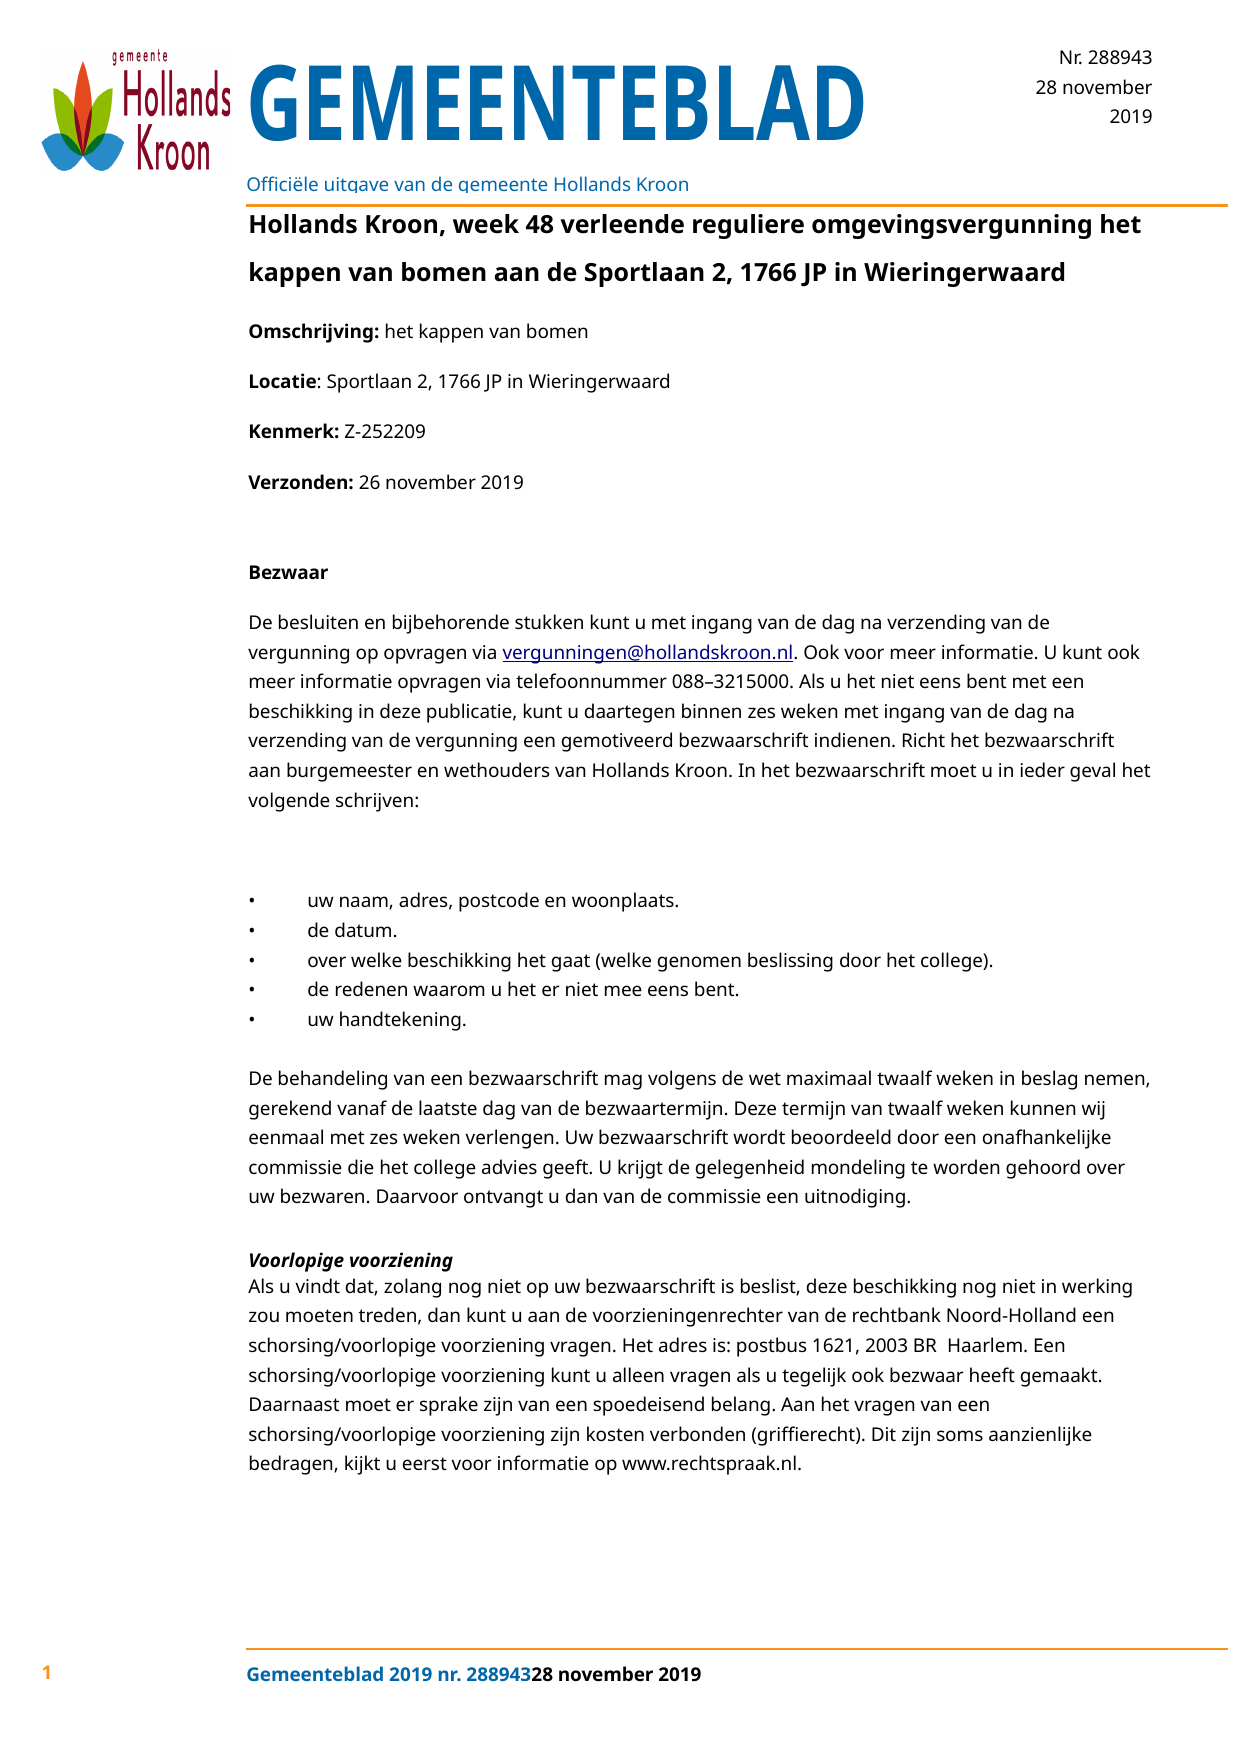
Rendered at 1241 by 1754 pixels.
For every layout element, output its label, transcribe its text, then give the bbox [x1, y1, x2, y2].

list uw handtekening. [248, 1006, 1152, 1032]
text De behandeling van een bezwaarschrift mag volgens de wet maximaal twaalf weken in beslag nemen, gerekend vanaf de laatste dag van de bezwaartermijn. Deze termijn van twaalf weken kunnen wij eenmaal met zes weken verlengen. Uw bezwaarschrift wordt beoordeeld door een onafhankelijke commissie die het college advies geeft. U krijgt de gelegenheid mondeling te worden gehoord over uw bezwaren. Daarvoor ontvangt u dan van de commissie een uitnodiging. [248, 1065, 1152, 1209]
text Omschrijving: het kappen van bomen [248, 318, 1152, 344]
text Hollands Kroon, week 48 verleende reguliere omgevingsvergunning het kappen van bomen aan de Sportlaan 2, 1766 JP in Wieringerwaard [248, 207, 1152, 288]
text De besluiten en bijbehorende stukken kunt u met ingang van de dag na verzending van de vergunning op opvragen via vergunningen@hollandskroon.nl. Ook voor meer informatie. U kunt ook meer informatie opvragen via telefoonnummer 088–3215000. Als u het niet eens bent met een beschikking in deze publicatie, kunt u daartegen binnen zes weken met ingang van de dag na verzending van de vergunning een gemotiveerd bezwaarschrift indienen. Richt het bezwaarschrift aan burgemeester en wethouders van Hollands Kroon. In het bezwaarschrift moet u in ieder geval het volgende schrijven: [248, 609, 1152, 812]
list de datum. [248, 917, 1152, 943]
text Kenmerk: Z-252209 [248, 419, 1152, 444]
list uw naam, adres, postcode en woonplaats. [248, 888, 1152, 913]
text Als u vindt dat, zolang nog niet op uw bezwaarschrift is beslist, deze beschikking nog niet in werking zou moeten treden, dan kunt u aan de voorzieningenrechter van de rechtbank Noord-Holland een schorsing/voorlopige voorziening vragen. Het adres is: postbus 1621, 2003 BR Haarlem. Een schorsing/voorlopige voorziening kunt u alleen vragen als u tegelijk ook bezwaar heeft gemaakt. Daarnaast moet er sprake zijn van een spoedeisend belang. Aan het vragen van een schorsing/voorlopige voorziening zijn kosten verbonden (griffierecht). Dit zijn soms aanzienlijke bedragen, kijkt u eerst voor informatie op www.rechtspraak.nl. [248, 1273, 1152, 1476]
list over welke beschikking het gaat (welke genomen beslissing door het college). [248, 947, 1152, 972]
text Voorlopige voorziening [248, 1247, 1152, 1273]
picture [41, 47, 231, 172]
list de redenen waarom u het er niet mee eens bent. [248, 976, 1152, 1002]
text Locatie: Sportlaan 2, 1766 JP in Wieringerwaard [248, 368, 1152, 394]
text Verzonden: 26 november 2019 [248, 469, 1152, 495]
text Bezwaar [248, 559, 1152, 584]
